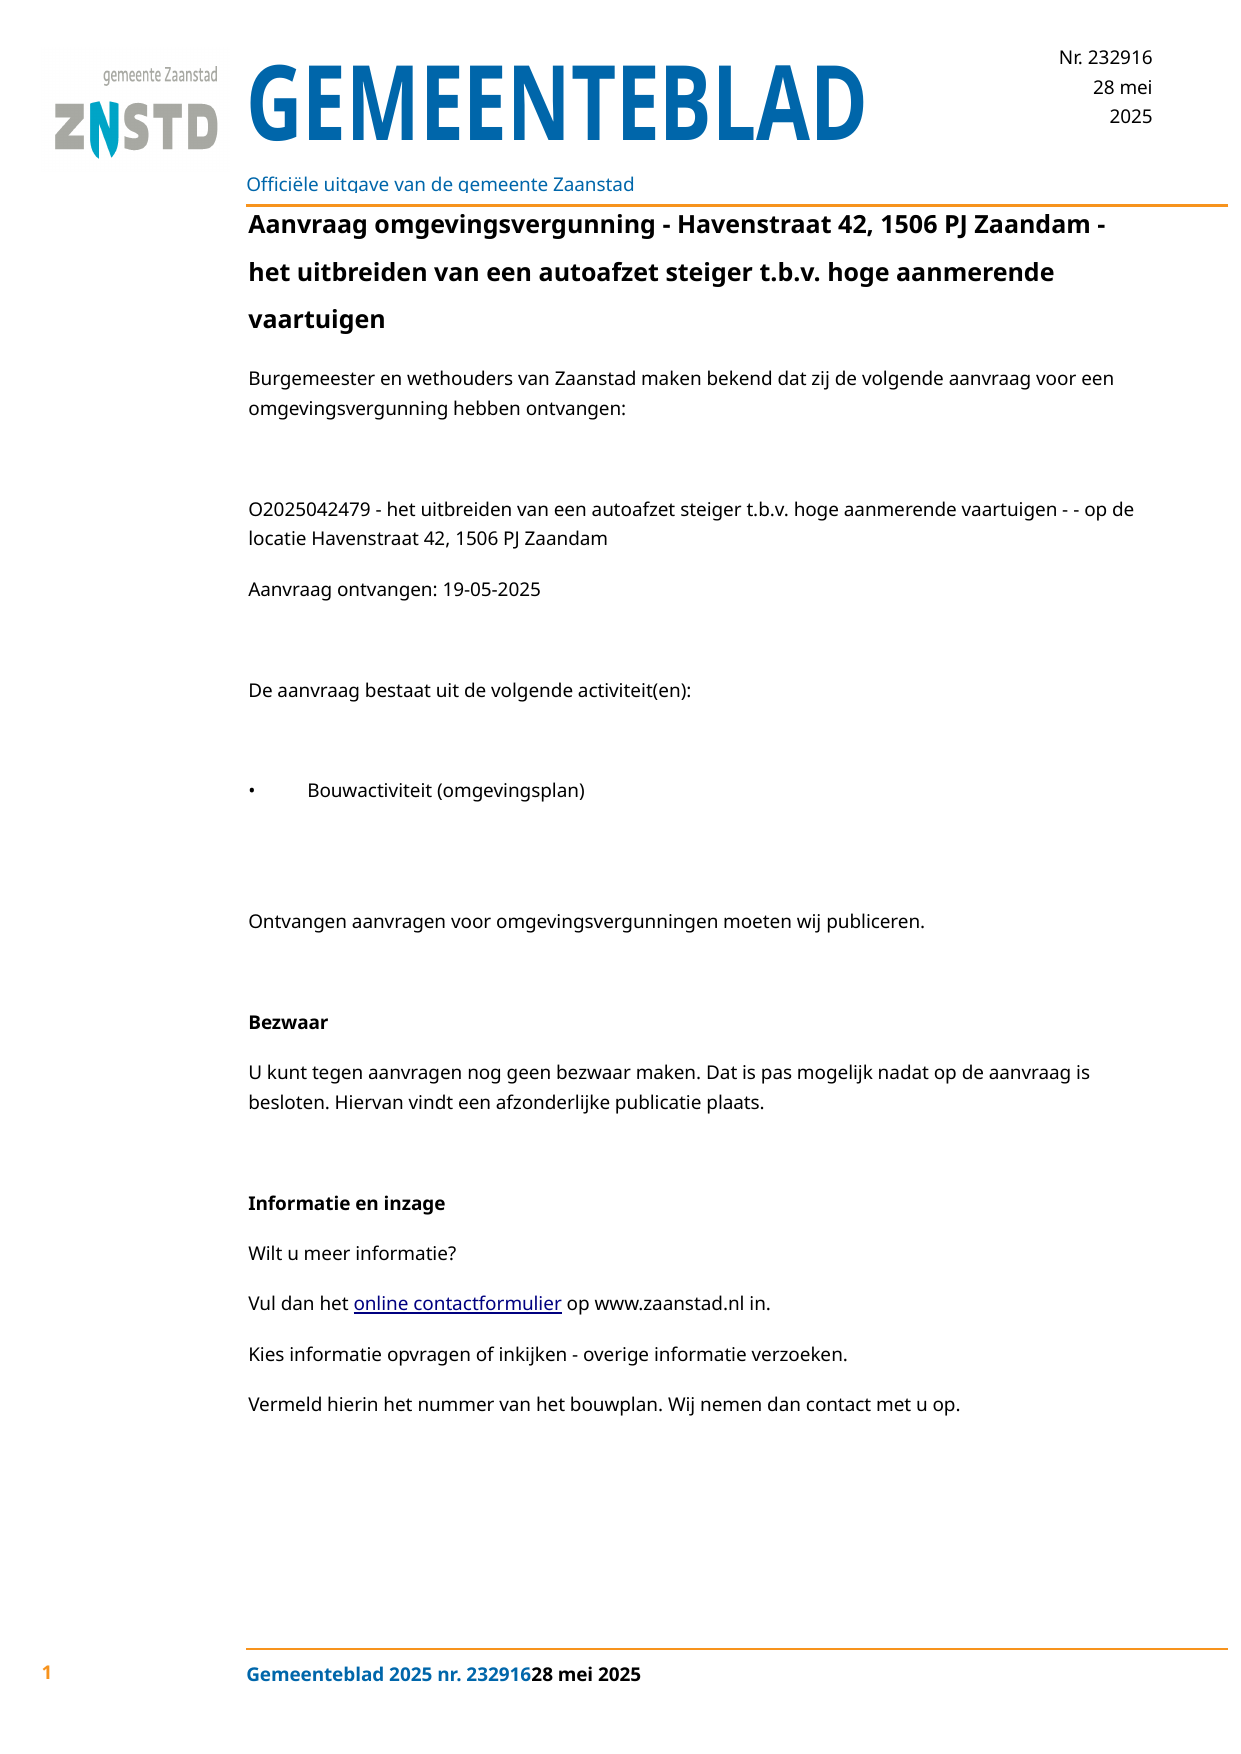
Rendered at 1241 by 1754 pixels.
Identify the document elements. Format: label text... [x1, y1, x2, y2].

text De aanvraag bestaat uit de volgende activiteit(en): [248, 677, 1152, 702]
text Vul dan het online contactformulier op www.zaanstad.nl in. [248, 1291, 1152, 1316]
text Ontvangen aanvragen voor omgevingsvergunningen moeten wij publiceren. [248, 908, 1152, 934]
text Aanvraag omgevingsvergunning - Havenstraat 42, 1506 PJ Zaandam - het uitbreiden van een autoafzet steiger t.b.v. hoge aanmerende vaartuigen [248, 207, 1152, 336]
text Burgemeester en wethouders van Zaanstad maken bekend dat zij de volgende aanvraag voor een omgevingsvergunning hebben ontvangen: [248, 366, 1152, 421]
text O2025042479 - het uitbreiden van een autoafzet steiger t.b.v. hoge aanmerende vaartuigen - - op de locatie Havenstraat 42, 1506 PJ Zaandam [248, 496, 1152, 551]
text U kunt tegen aanvragen nog geen bezwaar maken. Dat is pas mogelijk nadat op de aanvraag is besloten. Hiervan vindt een afzonderlijke publicatie plaats. [248, 1059, 1152, 1114]
text Bezwaar [248, 1009, 1152, 1034]
text Vermeld hierin het nummer van het bouwplan. Wij nemen dan contact met u op. [248, 1391, 1152, 1417]
list Bouwactiviteit (omgevingsplan) [248, 778, 1152, 803]
text Aanvraag ontvangen: 19-05-2025 [248, 576, 1152, 602]
text Informatie en inzage [248, 1190, 1152, 1215]
text Kies informatie opvragen of inkijken - overige informatie verzoeken. [248, 1341, 1152, 1367]
picture [41, 47, 231, 172]
text Wilt u meer informatie? [248, 1240, 1152, 1266]
